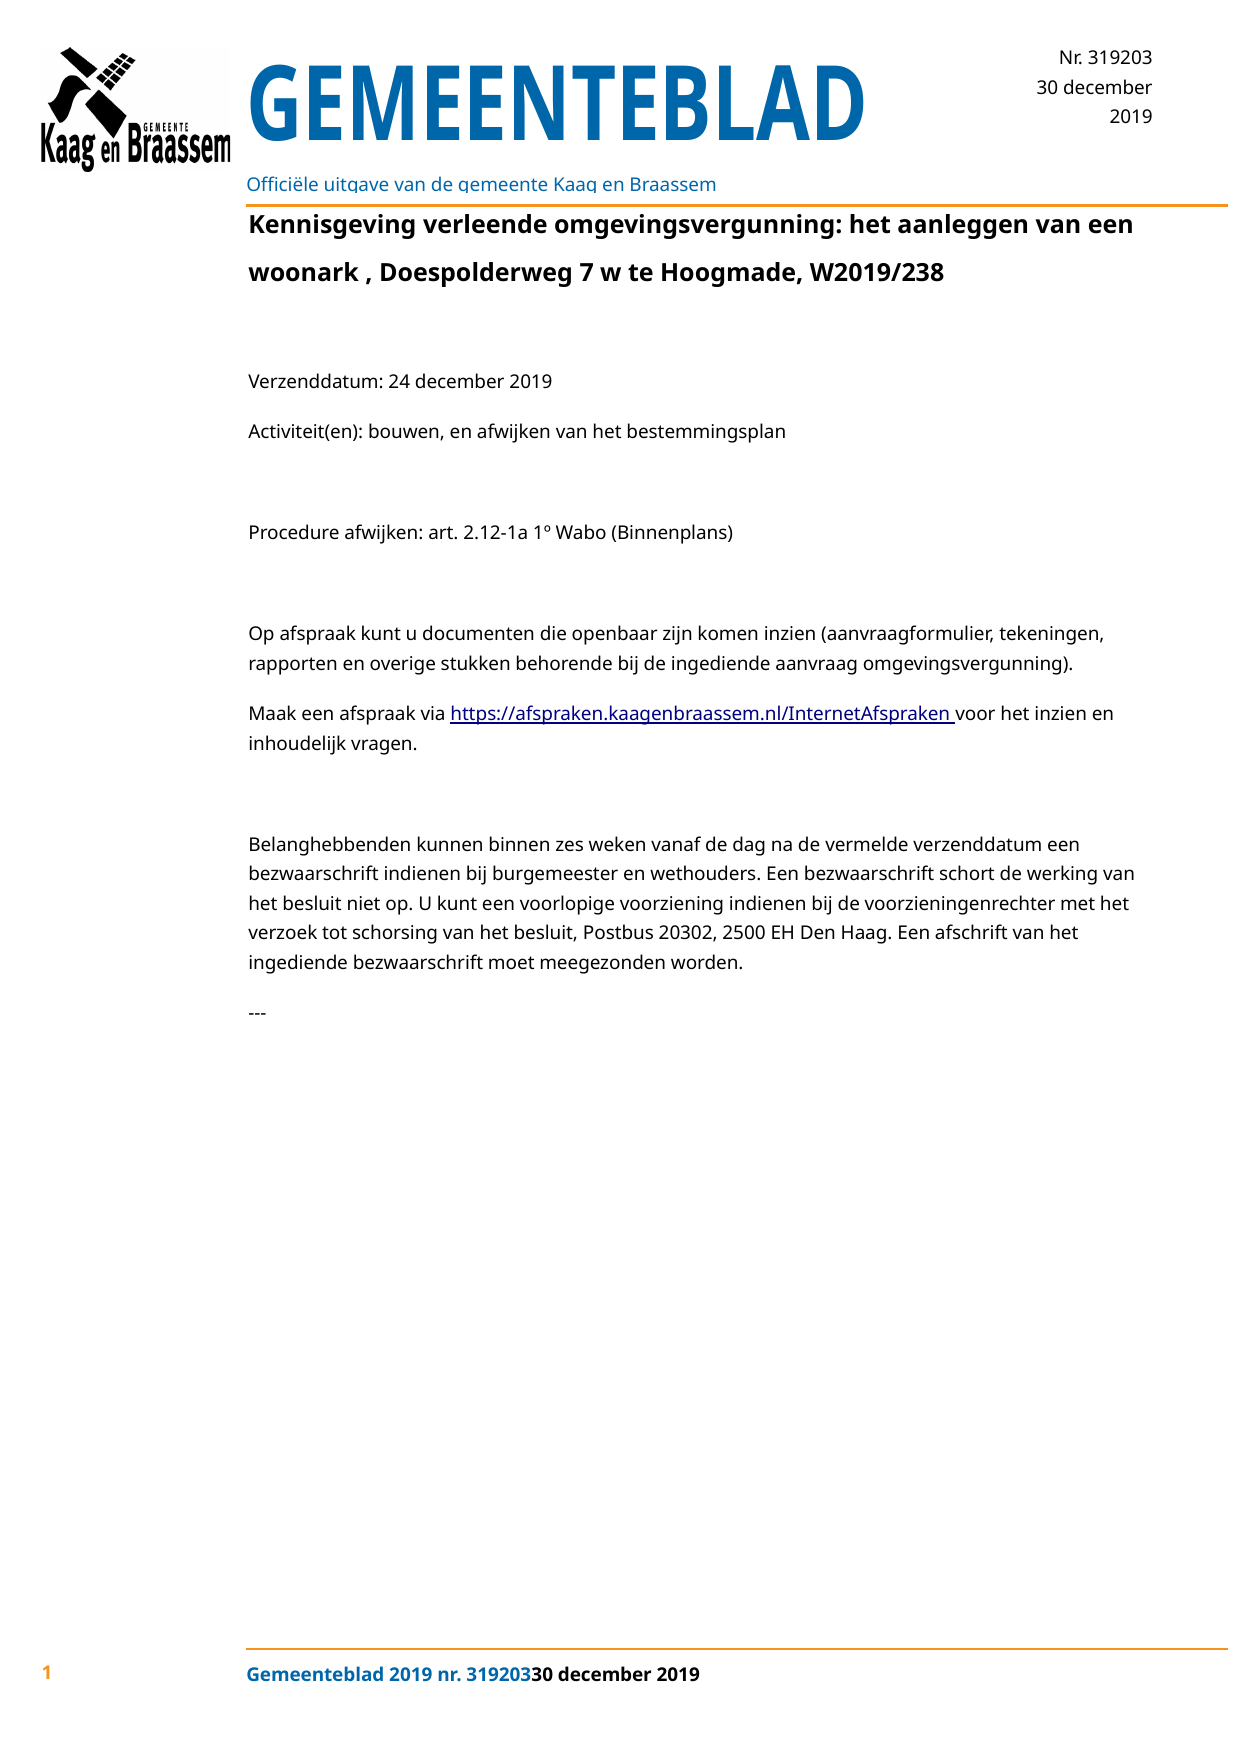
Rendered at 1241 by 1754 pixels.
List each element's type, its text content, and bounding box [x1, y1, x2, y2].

text Procedure afwijken: art. 2.12-1a 1º Wabo (Binnenplans) [248, 519, 1152, 545]
text Belanghebbenden kunnen binnen zes weken vanaf de dag na de vermelde verzenddatum een bezwaarschrift indienen bij burgemeester en wethouders. Een bezwaarschrift schort de werking van het besluit niet op. U kunt een voorlopige voorziening indienen bij de voorzieningenrechter met het verzoek tot schorsing van het besluit, Postbus 20302, 2500 EH Den Haag. Een afschrift van het ingediende bezwaarschrift moet meegezonden worden. [248, 831, 1152, 975]
text Maak een afspraak via https://afspraken.kaagenbraassem.nl/InternetAfspraken voor het inzien en inhoudelijk vragen. [248, 700, 1152, 756]
text Activiteit(en): bouwen, en afwijken van het bestemmingsplan [248, 419, 1152, 444]
text --- [248, 999, 1152, 1025]
text Kennisgeving verleende omgevingsvergunning: het aanleggen van een woonark , Doespolderweg 7 w te Hoogmade, W2019/238 [248, 207, 1152, 288]
text Op afspraak kunt u documenten die openbaar zijn komen inzien (aanvraagformulier, tekeningen, rapporten en overige stukken behorende bij de ingediende aanvraag omgevingsvergunning). [248, 620, 1152, 676]
text Verzenddatum: 24 december 2019 [248, 368, 1152, 394]
picture [41, 47, 231, 172]
